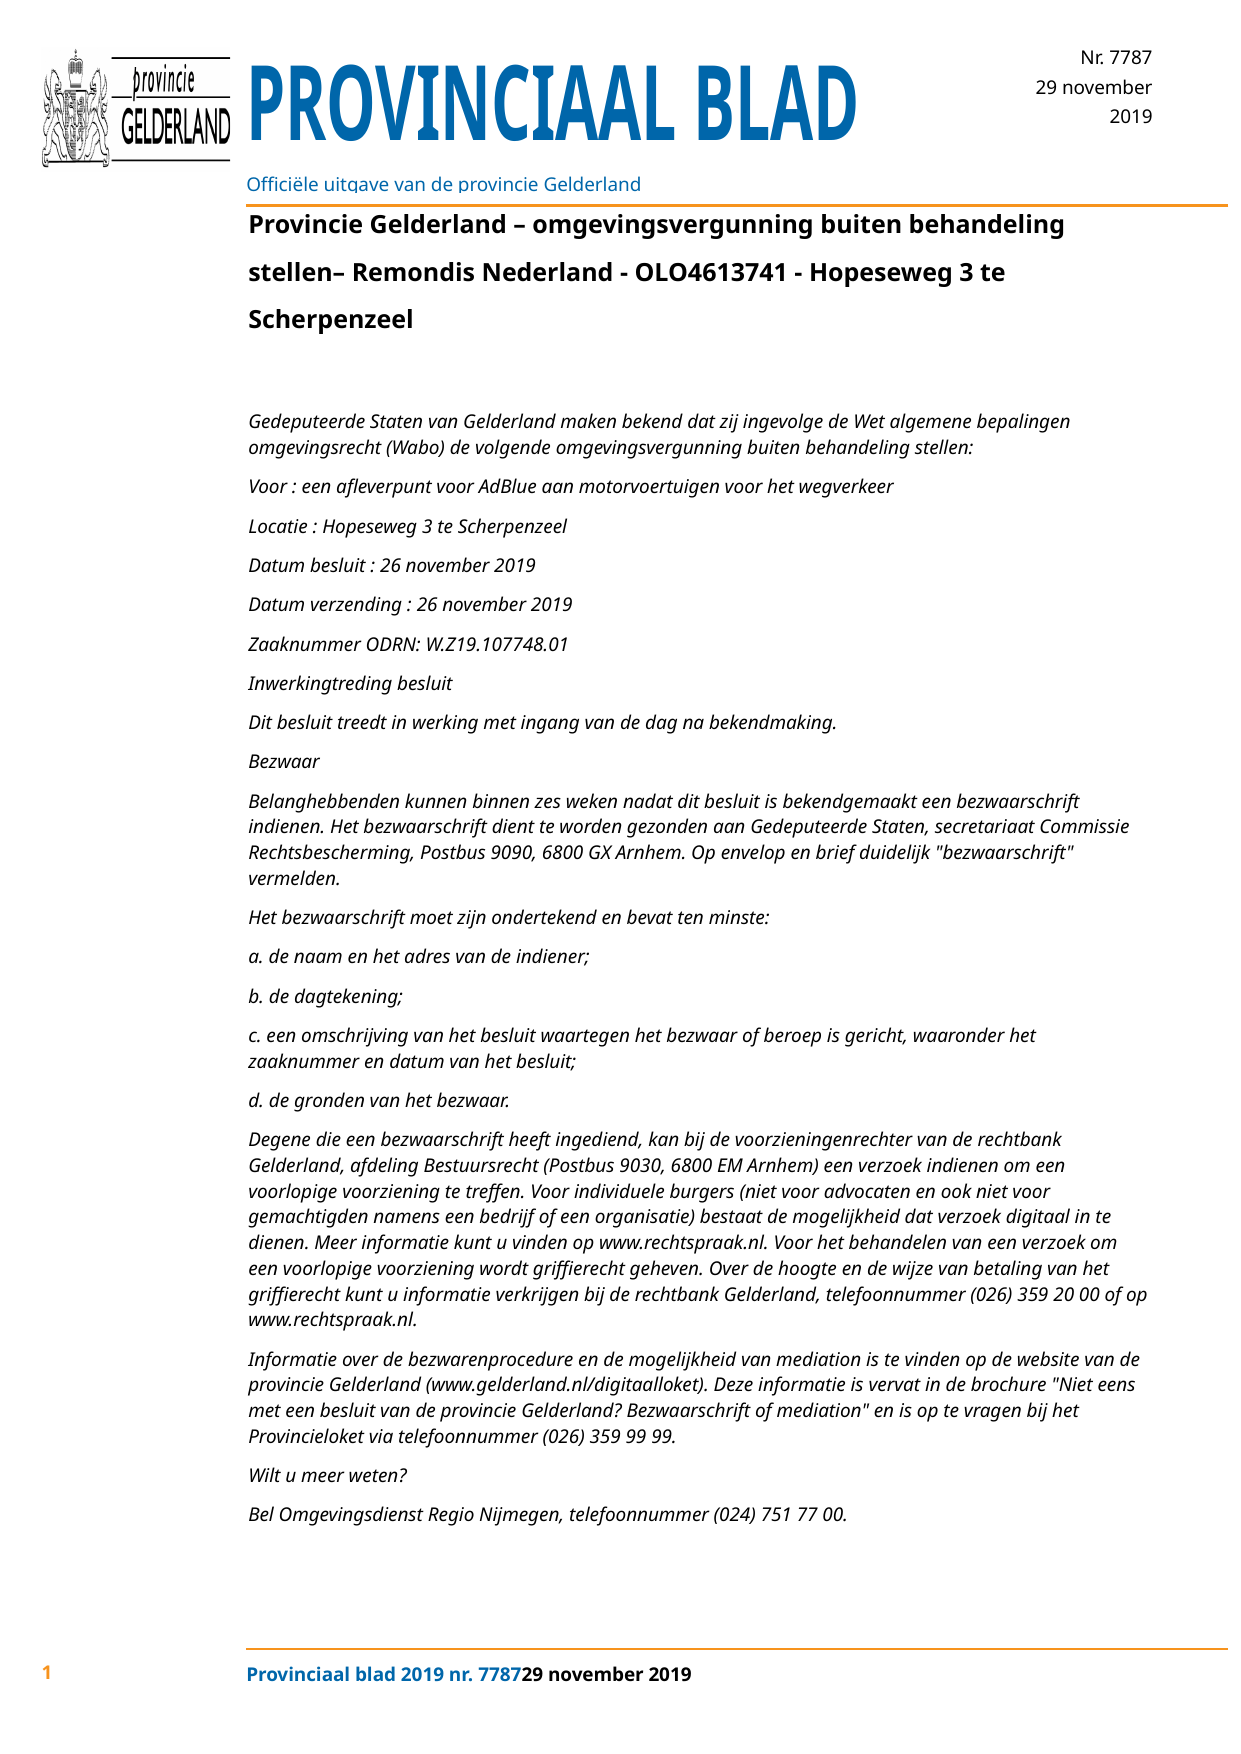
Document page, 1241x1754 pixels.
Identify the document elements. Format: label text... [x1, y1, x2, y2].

text Het bezwaarschrift moet zijn ondertekend en bevat ten minste: [248, 904, 1152, 930]
text Degene die een bezwaarschrift heeft ingediend, kan bij de voorzieningenrechter van de rechtbank Gelderland, afdeling Bestuursrecht (Postbus 9030, 6800 EM Arnhem) een verzoek indienen om een voorlopige voorziening te treffen. Voor individuele burgers (niet voor advocaten en ook niet voor gemachtigden namens een bedrijf of een organisatie) bestaat de mogelijkheid dat verzoek digitaal in te dienen. Meer informatie kunt u vinden op www.rechtspraak.nl. Voor het behandelen van een verzoek om een voorlopige voorziening wordt griffierecht geheven. Over de hoogte en de wijze van betaling van het griffierecht kunt u informatie verkrijgen bij de rechtbank Gelderland, telefoonnummer (026) 359 20 00 of op www.rechtspraak.nl. [248, 1126, 1152, 1332]
text Provincie Gelderland – omgevingsvergunning buiten behandeling stellen– Remondis Nederland - OLO4613741 - Hopeseweg 3 te Scherpenzeel [248, 207, 1152, 336]
text Datum verzending : 26 november 2019 [248, 591, 1152, 617]
text Informatie over de bezwarenprocedure en de mogelijkheid van mediation is te vinden op de website van de provincie Gelderland (www.gelderland.nl/digitaalloket). Deze informatie is vervat in de brochure "Niet eens met een besluit van de provincie Gelderland? Bezwaarschrift of mediation" en is op te vragen bij het Provincieloket via telefoonnummer (026) 359 99 99. [248, 1346, 1152, 1449]
text d. de gronden van het bezwaar. [248, 1087, 1152, 1113]
text Locatie : Hopeseweg 3 te Scherpenzeel [248, 513, 1152, 539]
text Zaaknummer ODRN: W.Z19.107748.01 [248, 631, 1152, 656]
text b. de dagtekening; [248, 983, 1152, 1008]
text Dit besluit treedt in werking met ingang van de dag na bekendmaking. [248, 709, 1152, 735]
text Gedeputeerde Staten van Gelderland maken bekend dat zij ingevolge de Wet algemene bepalingen omgevingsrecht (Wabo) de volgende omgevingsvergunning buiten behandeling stellen: [248, 409, 1152, 460]
text Wilt u meer weten? [248, 1462, 1152, 1488]
text Belanghebbenden kunnen binnen zes weken nadat dit besluit is bekendgemaakt een bezwaarschrift indienen. Het bezwaarschrift dient te worden gezonden aan Gedeputeerde Staten, secretariaat Commissie Rechtsbescherming, Postbus 9090, 6800 GX Arnhem. Op envelop en brief duidelijk "bezwaarschrift" vermelden. [248, 788, 1152, 891]
text Datum besluit : 26 november 2019 [248, 552, 1152, 578]
text c. een omschrijving van het besluit waartegen het bezwaar of beroep is gericht, waaronder het zaaknummer en datum van het besluit; [248, 1022, 1152, 1073]
text a. de naam en het adres van de indiener; [248, 943, 1152, 969]
picture [41, 47, 231, 172]
text Voor : een afleverpunt voor AdBlue aan motorvoertuigen voor het wegverkeer [248, 474, 1152, 499]
text Inwerkingtreding besluit [248, 670, 1152, 696]
text Bezwaar [248, 748, 1152, 774]
text Bel Omgevingsdienst Regio Nijmegen, telefoonnummer (024) 751 77 00. [248, 1501, 1152, 1527]
